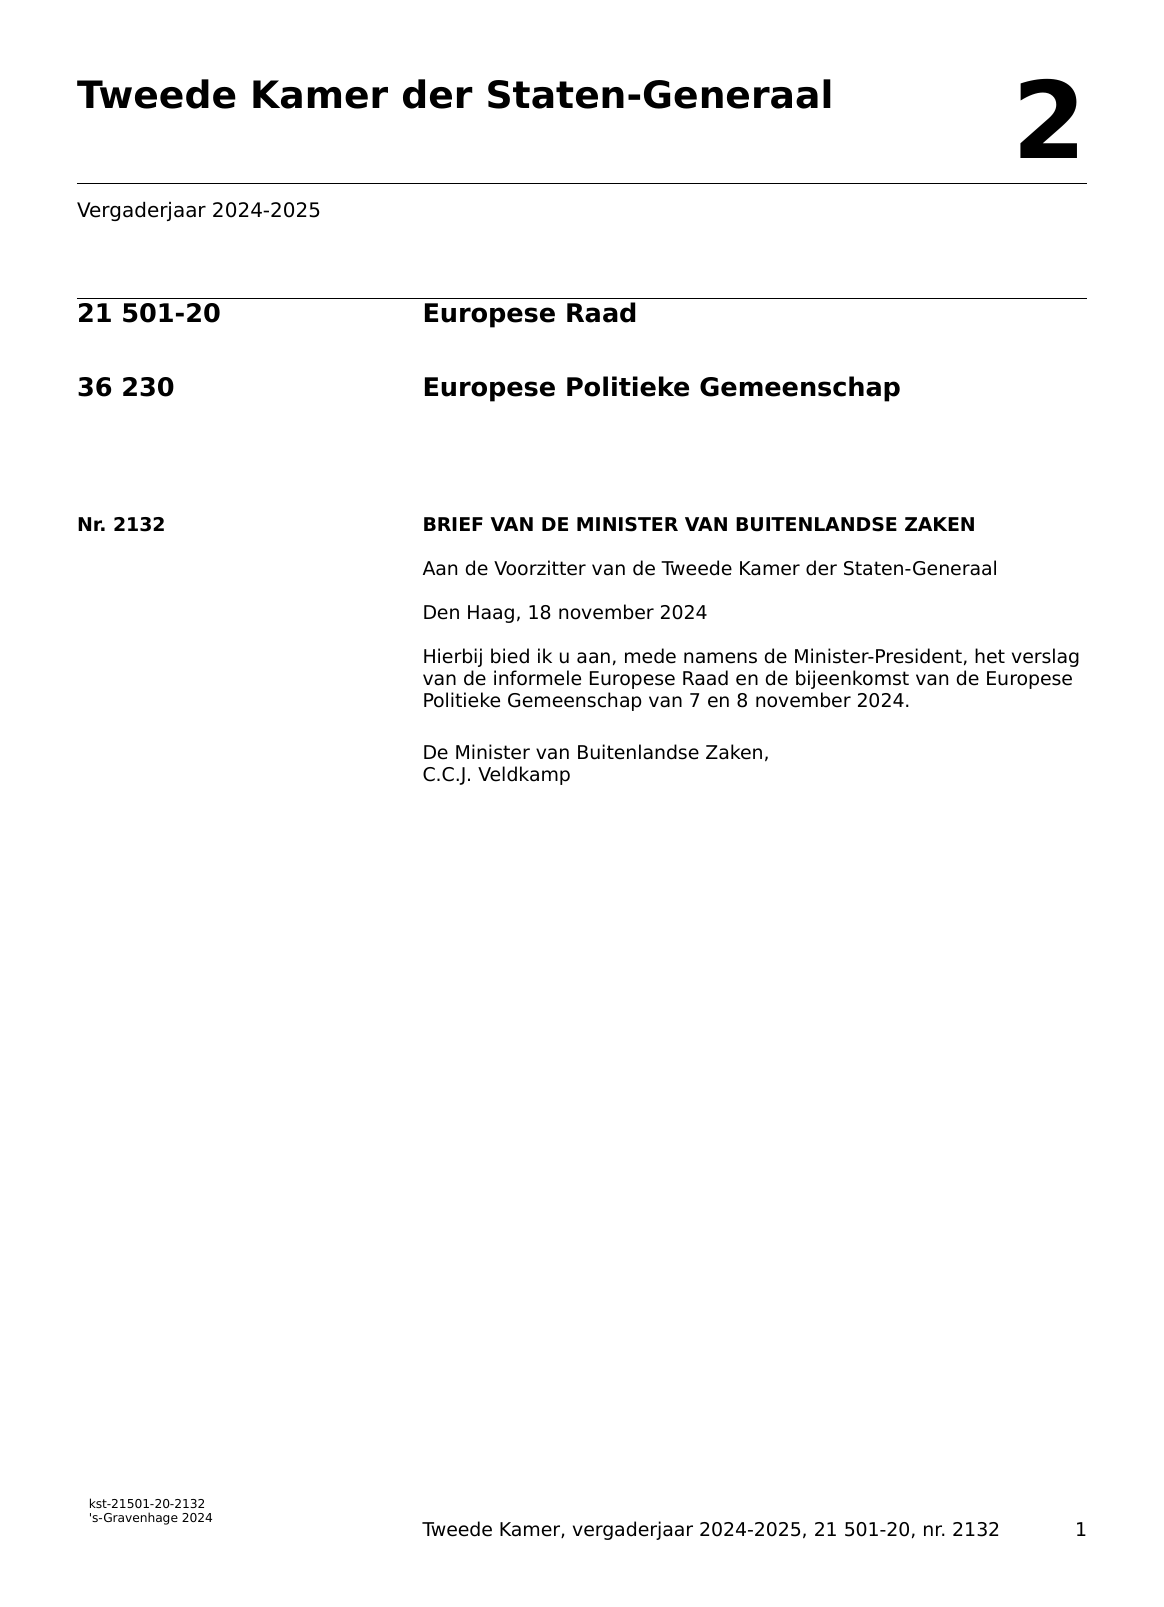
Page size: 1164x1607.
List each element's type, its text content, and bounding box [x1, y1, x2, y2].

table_header 2 [886, 59, 1087, 183]
subtitle 36 230 Europese Politieke Gemeenschap [77, 373, 1087, 403]
text Aan de Voorzitter van de Tweede Kamer der Staten-Generaal [422, 558, 1087, 580]
subtitle Nr. 2132 BRIEF VAN DE MINISTER VAN BUITENLANDSE ZAKEN [77, 514, 1087, 536]
text Den Haag, 18 november 2024 [422, 602, 1087, 624]
text kst-21501-20-2132 [88, 1497, 323, 1511]
text Hierbij bied ik u aan, mede namens de Minister-President, het verslag van de informele Europese Raad en de bijeenkomst van de Europese Politieke Gemeenschap van 7 en 8 november 2024. [422, 646, 1087, 712]
table_cell Vergaderjaar 2024-2025 [77, 184, 1087, 298]
text 's-Gravenhage 2024 [88, 1511, 323, 1525]
subtitle 21 501-20 Europese Raad [77, 299, 1087, 329]
text De Minister van Buitenlandse Zaken, C.C.J. Veldkamp [422, 742, 1087, 786]
table_header Tweede Kamer der Staten-Generaal [77, 59, 886, 183]
